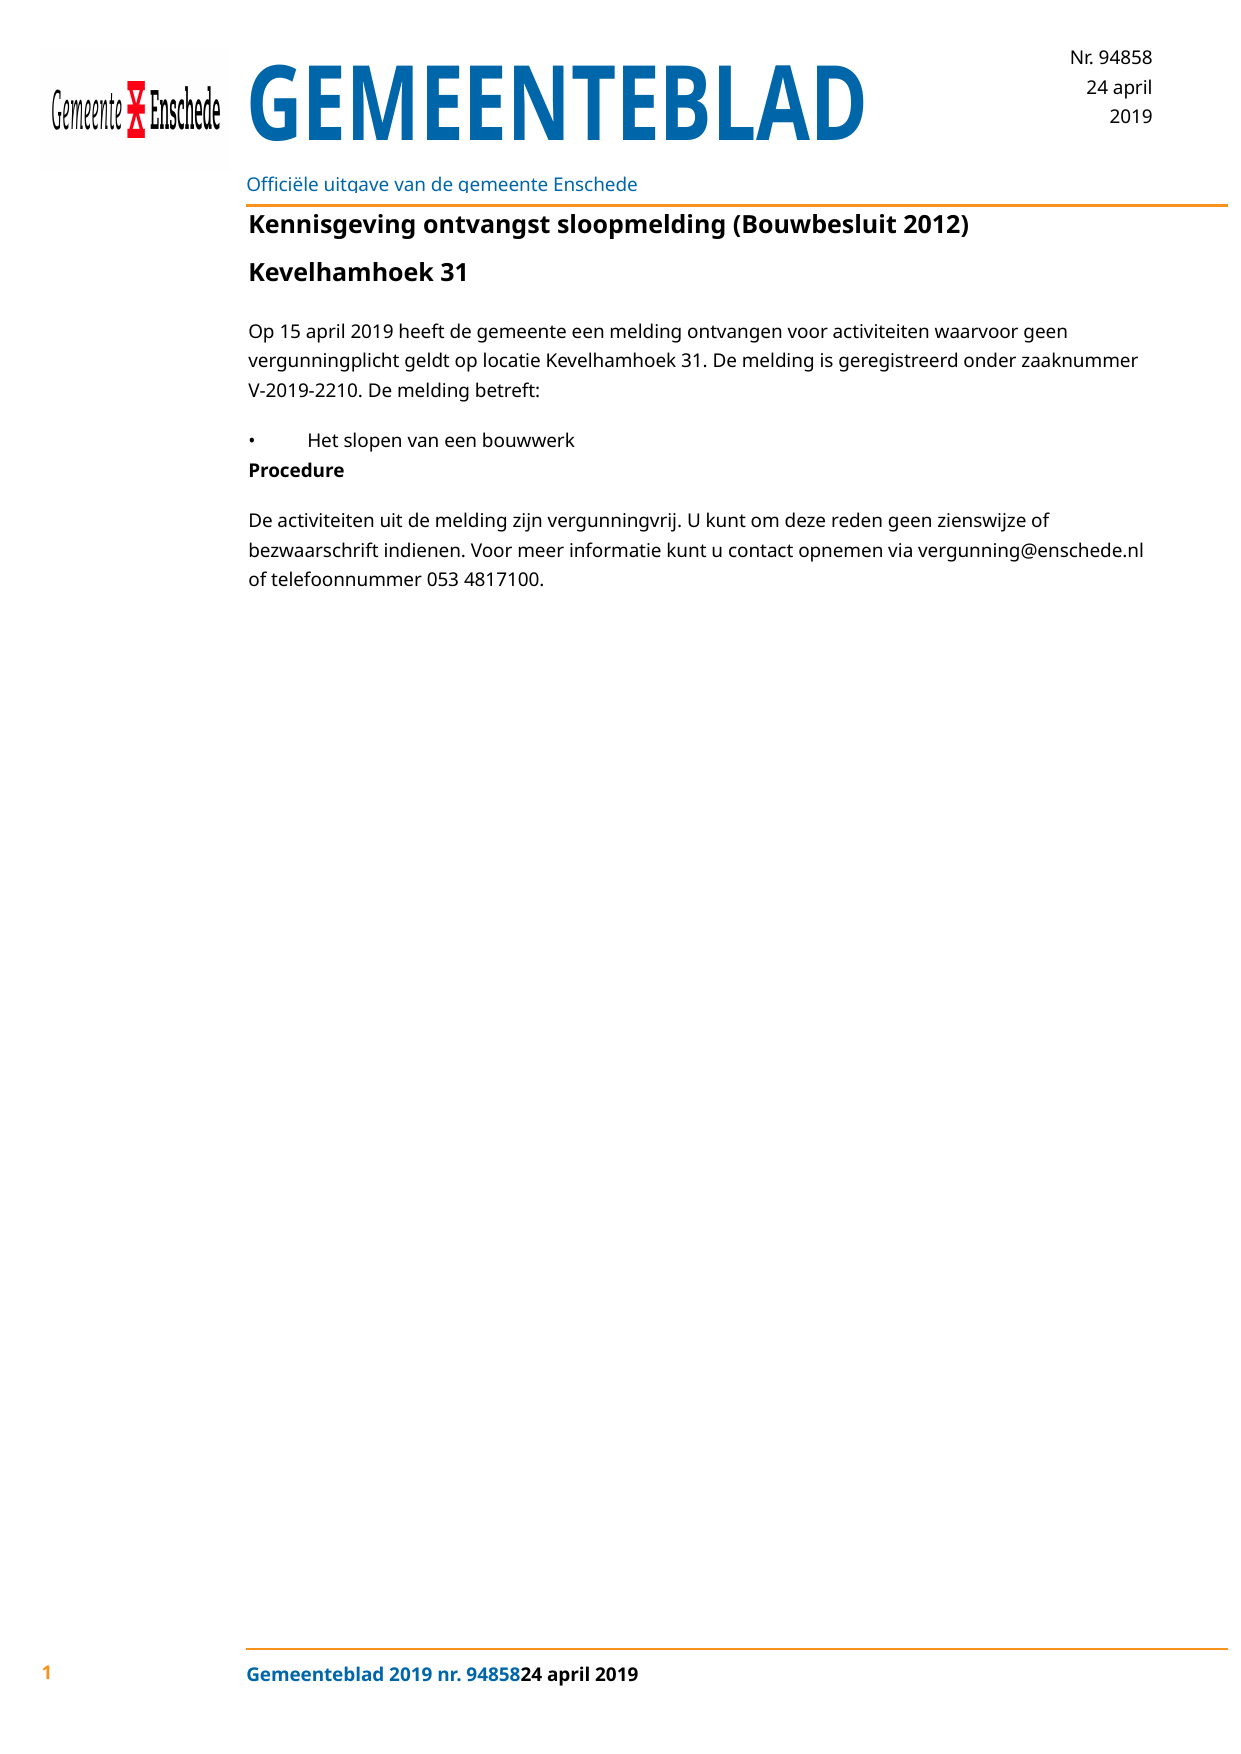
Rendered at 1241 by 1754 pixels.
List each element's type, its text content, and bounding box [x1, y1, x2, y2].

picture [41, 47, 231, 172]
text De activiteiten uit de melding zijn vergunningvrij. U kunt om deze reden geen zienswijze of bezwaarschrift indienen. Voor meer informatie kunt u contact opnemen via vergunning@enschede.nl of telefoonnummer 053 4817100. [248, 507, 1152, 592]
text Procedure [248, 457, 1152, 483]
text Kennisgeving ontvangst sloopmelding (Bouwbesluit 2012) Kevelhamhoek 31 [248, 207, 1152, 288]
text Op 15 april 2019 heeft de gemeente een melding ontvangen voor activiteiten waarvoor geen vergunningplicht geldt op locatie Kevelhamhoek 31. De melding is geregistreerd onder zaaknummer V-2019-2210. De melding betreft: [248, 318, 1152, 403]
list Het slopen van een bouwwerk [248, 427, 1152, 453]
